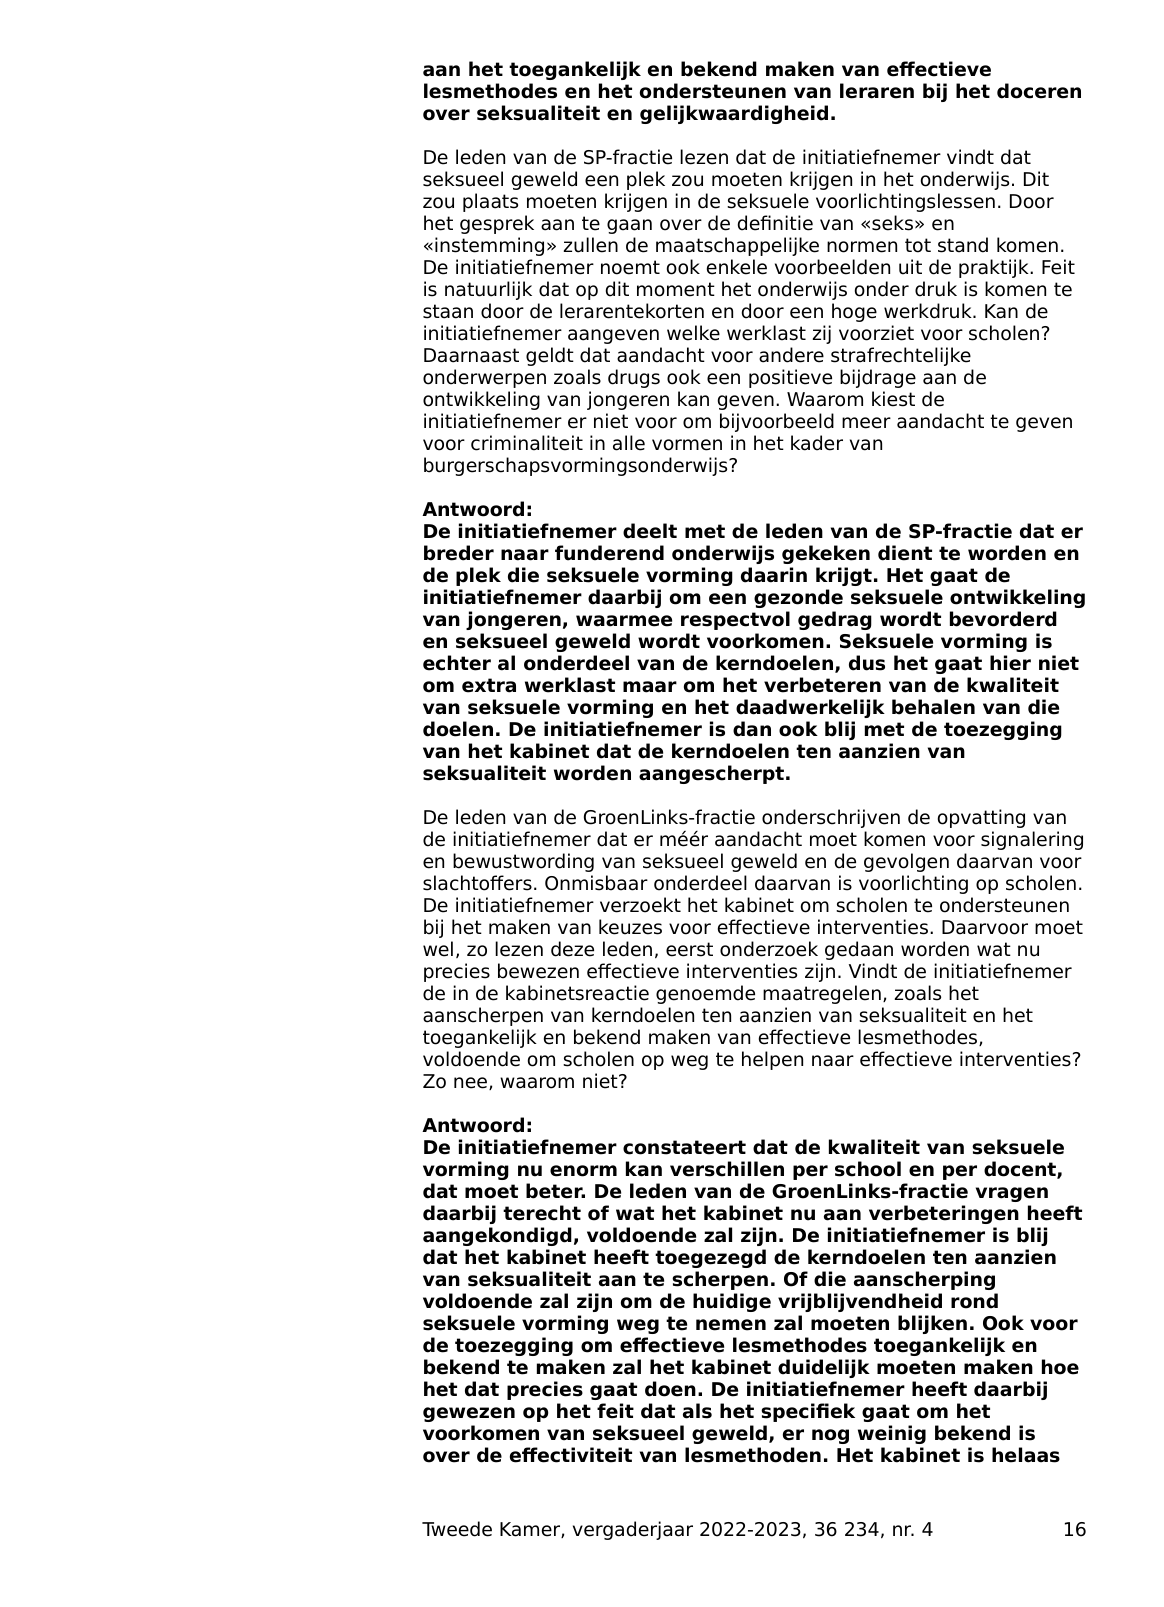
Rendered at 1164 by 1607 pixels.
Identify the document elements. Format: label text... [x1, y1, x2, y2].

text De leden van de SP-fractie lezen dat de initiatiefnemer vindt dat seksueel geweld een plek zou moeten krijgen in het onderwijs. Dit zou plaats moeten krijgen in de seksuele voorlichtingslessen. Door het gesprek aan te gaan over de definitie van «seks» en «instemming» zullen de maatschappelijke normen tot stand komen. De initiatiefnemer noemt ook enkele voorbeelden uit de praktijk. Feit is natuurlijk dat op dit moment het onderwijs onder druk is komen te staan door de lerarentekorten en door een hoge werkdruk. Kan de initiatiefnemer aangeven welke werklast zij voorziet voor scholen? Daarnaast geldt dat aandacht voor andere strafrechtelijke onderwerpen zoals drugs ook een positieve bijdrage aan de ontwikkeling van jongeren kan geven. Waarom kiest de initiatiefnemer er niet voor om bijvoorbeeld meer aandacht te geven voor criminaliteit in alle vormen in het kader van burgerschapsvormingsonderwijs? [422, 147, 1087, 477]
text De initiatiefnemer constateert dat de kwaliteit van seksuele vorming nu enorm kan verschillen per school en per docent, dat moet beter. De leden van de GroenLinks-fractie vragen daarbij terecht of wat het kabinet nu aan verbeteringen heeft aangekondigd, voldoende zal zijn. De initiatiefnemer is blij dat het kabinet heeft toegezegd de kerndoelen ten aanzien van seksualiteit aan te scherpen. Of die aanscherping voldoende zal zijn om de huidige vrijblijvendheid rond seksuele vorming weg te nemen zal moeten blijken. Ook voor de toezegging om effectieve lesmethodes toegankelijk en bekend te maken zal het kabinet duidelijk moeten maken hoe het dat precies gaat doen. De initiatiefnemer heeft daarbij gewezen op het feit dat als het specifiek gaat om het voorkomen van seksueel geweld, er nog weinig bekend is over de effectiviteit van lesmethoden. Het kabinet is helaas [422, 1137, 1087, 1467]
text aan het toegankelijk en bekend maken van effectieve lesmethodes en het ondersteunen van leraren bij het doceren over seksualiteit en gelijkwaardigheid. [422, 59, 1087, 125]
text Antwoord: [422, 1115, 1087, 1137]
text Antwoord: [422, 499, 1087, 521]
text De leden van de GroenLinks-fractie onderschrijven de opvatting van de initiatiefnemer dat er méér aandacht moet komen voor signalering en bewustwording van seksueel geweld en de gevolgen daarvan voor slachtoffers. Onmisbaar onderdeel daarvan is voorlichting op scholen. De initiatiefnemer verzoekt het kabinet om scholen te ondersteunen bij het maken van keuzes voor effectieve interventies. Daarvoor moet wel, zo lezen deze leden, eerst onderzoek gedaan worden wat nu precies bewezen effectieve interventies zijn. Vindt de initiatiefnemer de in de kabinetsreactie genoemde maatregelen, zoals het aanscherpen van kerndoelen ten aanzien van seksualiteit en het toegankelijk en bekend maken van effectieve lesmethodes, voldoende om scholen op weg te helpen naar effectieve interventies? Zo nee, waarom niet? [422, 807, 1087, 1093]
text De initiatiefnemer deelt met de leden van de SP-fractie dat er breder naar funderend onderwijs gekeken dient te worden en de plek die seksuele vorming daarin krijgt. Het gaat de initiatiefnemer daarbij om een gezonde seksuele ontwikkeling van jongeren, waarmee respectvol gedrag wordt bevorderd en seksueel geweld wordt voorkomen. Seksuele vorming is echter al onderdeel van de kerndoelen, dus het gaat hier niet om extra werklast maar om het verbeteren van de kwaliteit van seksuele vorming en het daadwerkelijk behalen van die doelen. De initiatiefnemer is dan ook blij met de toezegging van het kabinet dat de kerndoelen ten aanzien van seksualiteit worden aangescherpt. [422, 521, 1087, 785]
